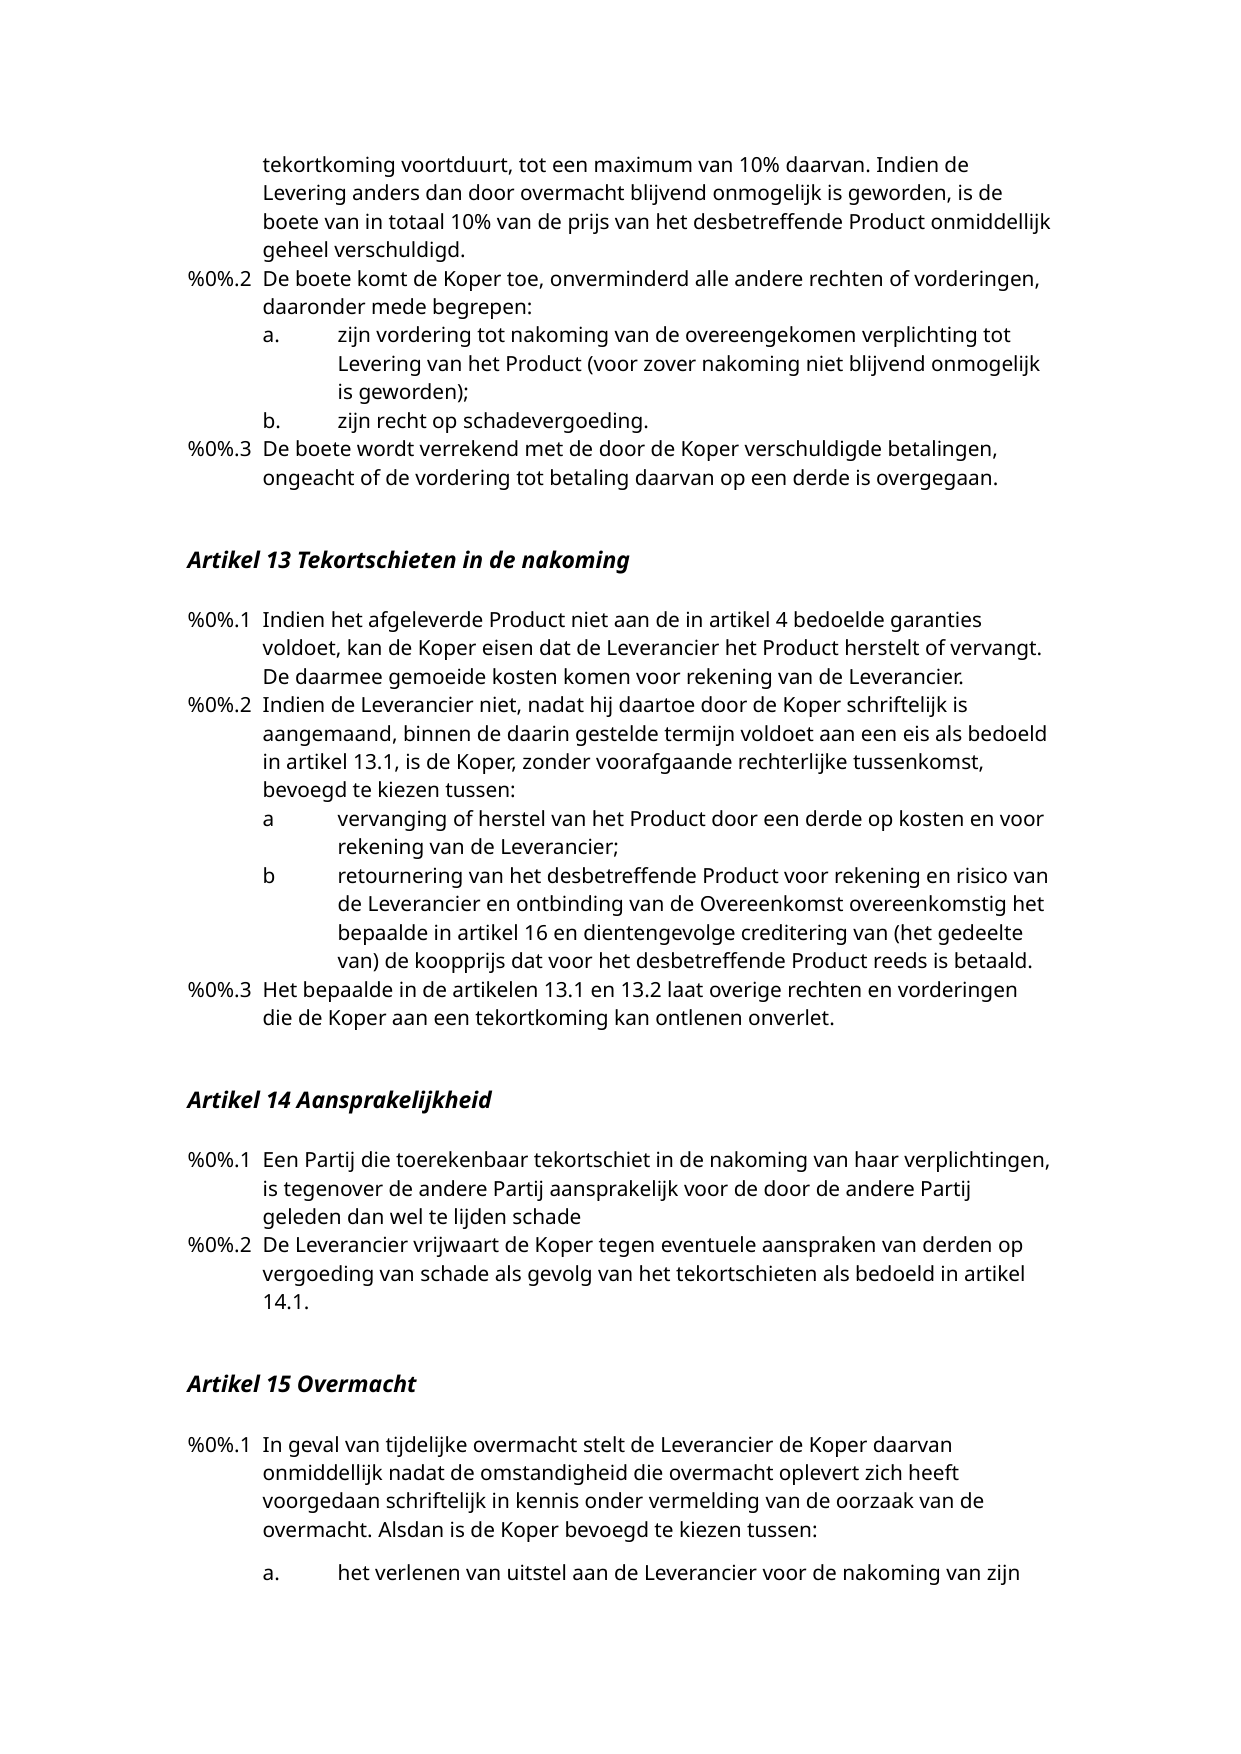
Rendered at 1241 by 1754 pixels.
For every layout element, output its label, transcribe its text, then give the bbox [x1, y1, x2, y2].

list De Leverancier vrijwaart de Koper tegen eventuele aanspraken van derden op vergoeding van schade als gevolg van het tekortschieten als bedoeld in artikel 14.1. [187, 1231, 1053, 1316]
list De boete komt de Koper toe, onverminderd alle andere rechten of vorderingen, daaronder mede begrepen: [187, 264, 1053, 321]
list Indien de Leverancier niet, nadat hij daartoe door de Koper schriftelijk is aangemaand, binnen de daarin gestelde termijn voldoet aan een eis als bedoeld in artikel 13.1, is de Koper, zonder voorafgaande rechterlijke tussenkomst, bevoegd te kiezen tussen: [187, 690, 1053, 804]
list retournering van het desbetreffende Product voor rekening en risico van de Leverancier en ontbinding van de Overeenkomst overeenkomstig het bepaalde in artikel 16 en dientengevolge creditering van (het gedeelte van) de koopprijs dat voor het desbetreffende Product reeds is betaald. [262, 861, 1053, 975]
list het verlenen van uitstel aan de Leverancier voor de nakoming van zijn [262, 1558, 1053, 1587]
list In geval van tijdelijke overmacht stelt de Leverancier de Koper daarvan onmiddellijk nadat de omstandigheid die overmacht oplevert zich heeft voorgedaan schriftelijk in kennis onder vermelding van de oorzaak van de overmacht. Alsdan is de Koper bevoegd te kiezen tussen: [187, 1430, 1053, 1543]
subtitle Artikel 13 Tekortschieten in de nakoming [187, 544, 1053, 575]
subtitle Artikel 15 Overmacht [187, 1368, 1053, 1400]
subtitle Artikel 14 Aansprakelijkheid [187, 1084, 1053, 1115]
list tekortkoming voortduurt, tot een maximum van 10% daarvan. Indien de Levering anders dan door overmacht blijvend onmogelijk is geworden, is de boete van in totaal 10% van de prijs van het desbetreffende Product onmiddellijk geheel verschuldigd. [187, 150, 1053, 264]
list vervanging of herstel van het Product door een derde op kosten en voor rekening van de Leverancier; [262, 804, 1053, 861]
list Een Partij die toerekenbaar tekortschiet in de nakoming van haar verplichtingen, is tegenover de andere Partij aansprakelijk voor de door de andere Partij geleden dan wel te lijden schade [187, 1145, 1053, 1231]
list zijn vordering tot nakoming van de overeengekomen verplichting tot Levering van het Product (voor zover nakoming niet blijvend onmogelijk is geworden); [262, 321, 1053, 406]
list Het bepaalde in de artikelen 13.1 en 13.2 laat overige rechten en vorderingen die de Koper aan een tekortkoming kan ontlenen onverlet. [187, 975, 1053, 1032]
list Indien het afgeleverde Product niet aan de in artikel 4 bedoelde garanties voldoet, kan de Koper eisen dat de Leverancier het Product herstelt of vervangt. De daarmee gemoeide kosten komen voor rekening van de Leverancier. [187, 605, 1053, 690]
list zijn recht op schadevergoeding. [262, 406, 1053, 434]
list De boete wordt verrekend met de door de Koper verschuldigde betalingen, ongeacht of de vordering tot betaling daarvan op een derde is overgegaan. [187, 434, 1053, 491]
